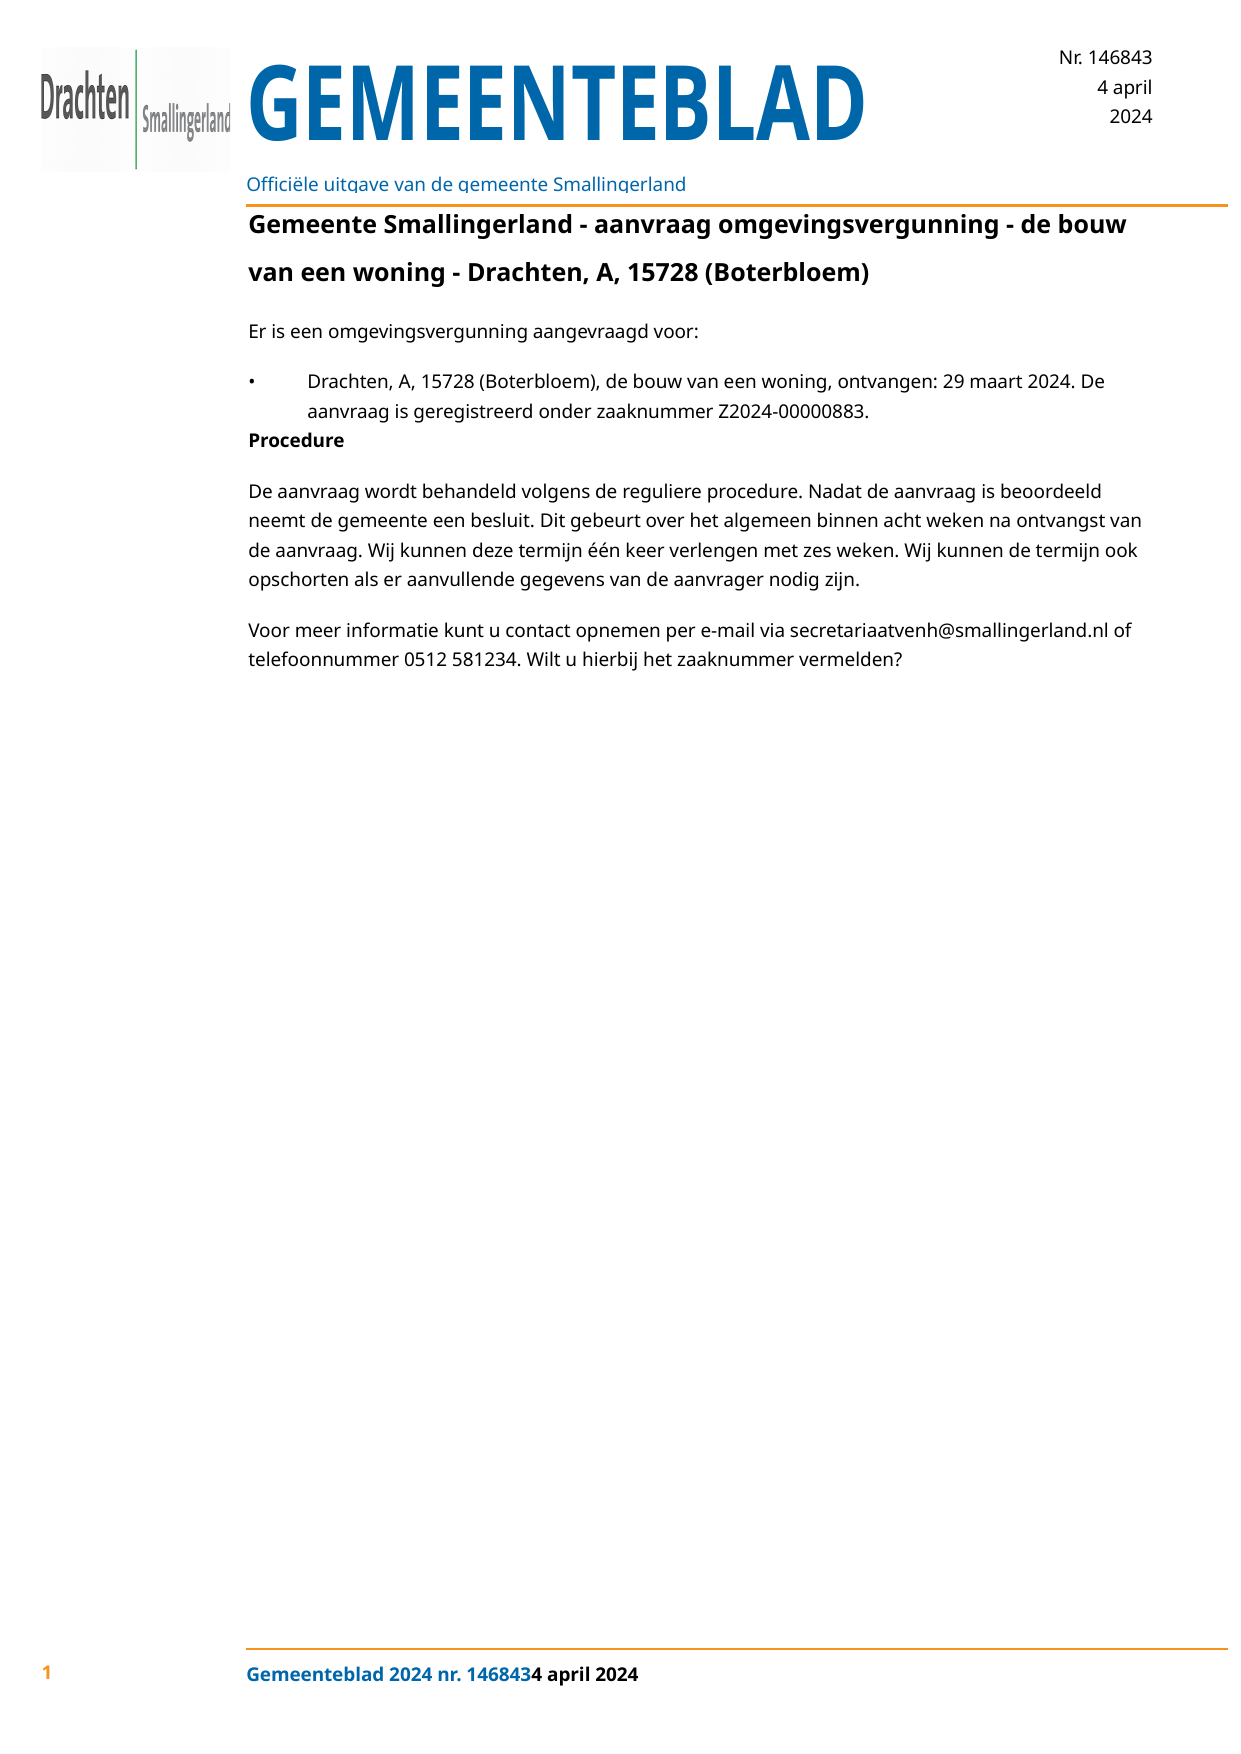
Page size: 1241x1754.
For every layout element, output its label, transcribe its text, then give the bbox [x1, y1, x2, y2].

text De aanvraag wordt behandeld volgens de reguliere procedure. Nadat de aanvraag is beoordeeld neemt de gemeente een besluit. Dit gebeurt over het algemeen binnen acht weken na ontvangst van de aanvraag. Wij kunnen deze termijn één keer verlengen met zes weken. Wij kunnen de termijn ook opschorten als er aanvullende gegevens van de aanvrager nodig zijn. [248, 478, 1152, 592]
picture [41, 47, 231, 172]
text Voor meer informatie kunt u contact opnemen per e-mail via secretariaatvenh@smallingerland.nl of telefoonnummer 0512 581234. Wilt u hierbij het zaaknummer vermelden? [248, 617, 1152, 672]
text Gemeente Smallingerland - aanvraag omgevingsvergunning - de bouw van een woning - Drachten, A, 15728 (Boterbloem) [248, 207, 1152, 288]
text Er is een omgevingsvergunning aangevraagd voor: [248, 318, 1152, 344]
text Procedure [248, 427, 1152, 453]
list Drachten, A, 15728 (Boterbloem), de bouw van een woning, ontvangen: 29 maart 2024. De aanvraag is geregistreerd onder zaaknummer Z2024-00000883. [248, 368, 1152, 424]
